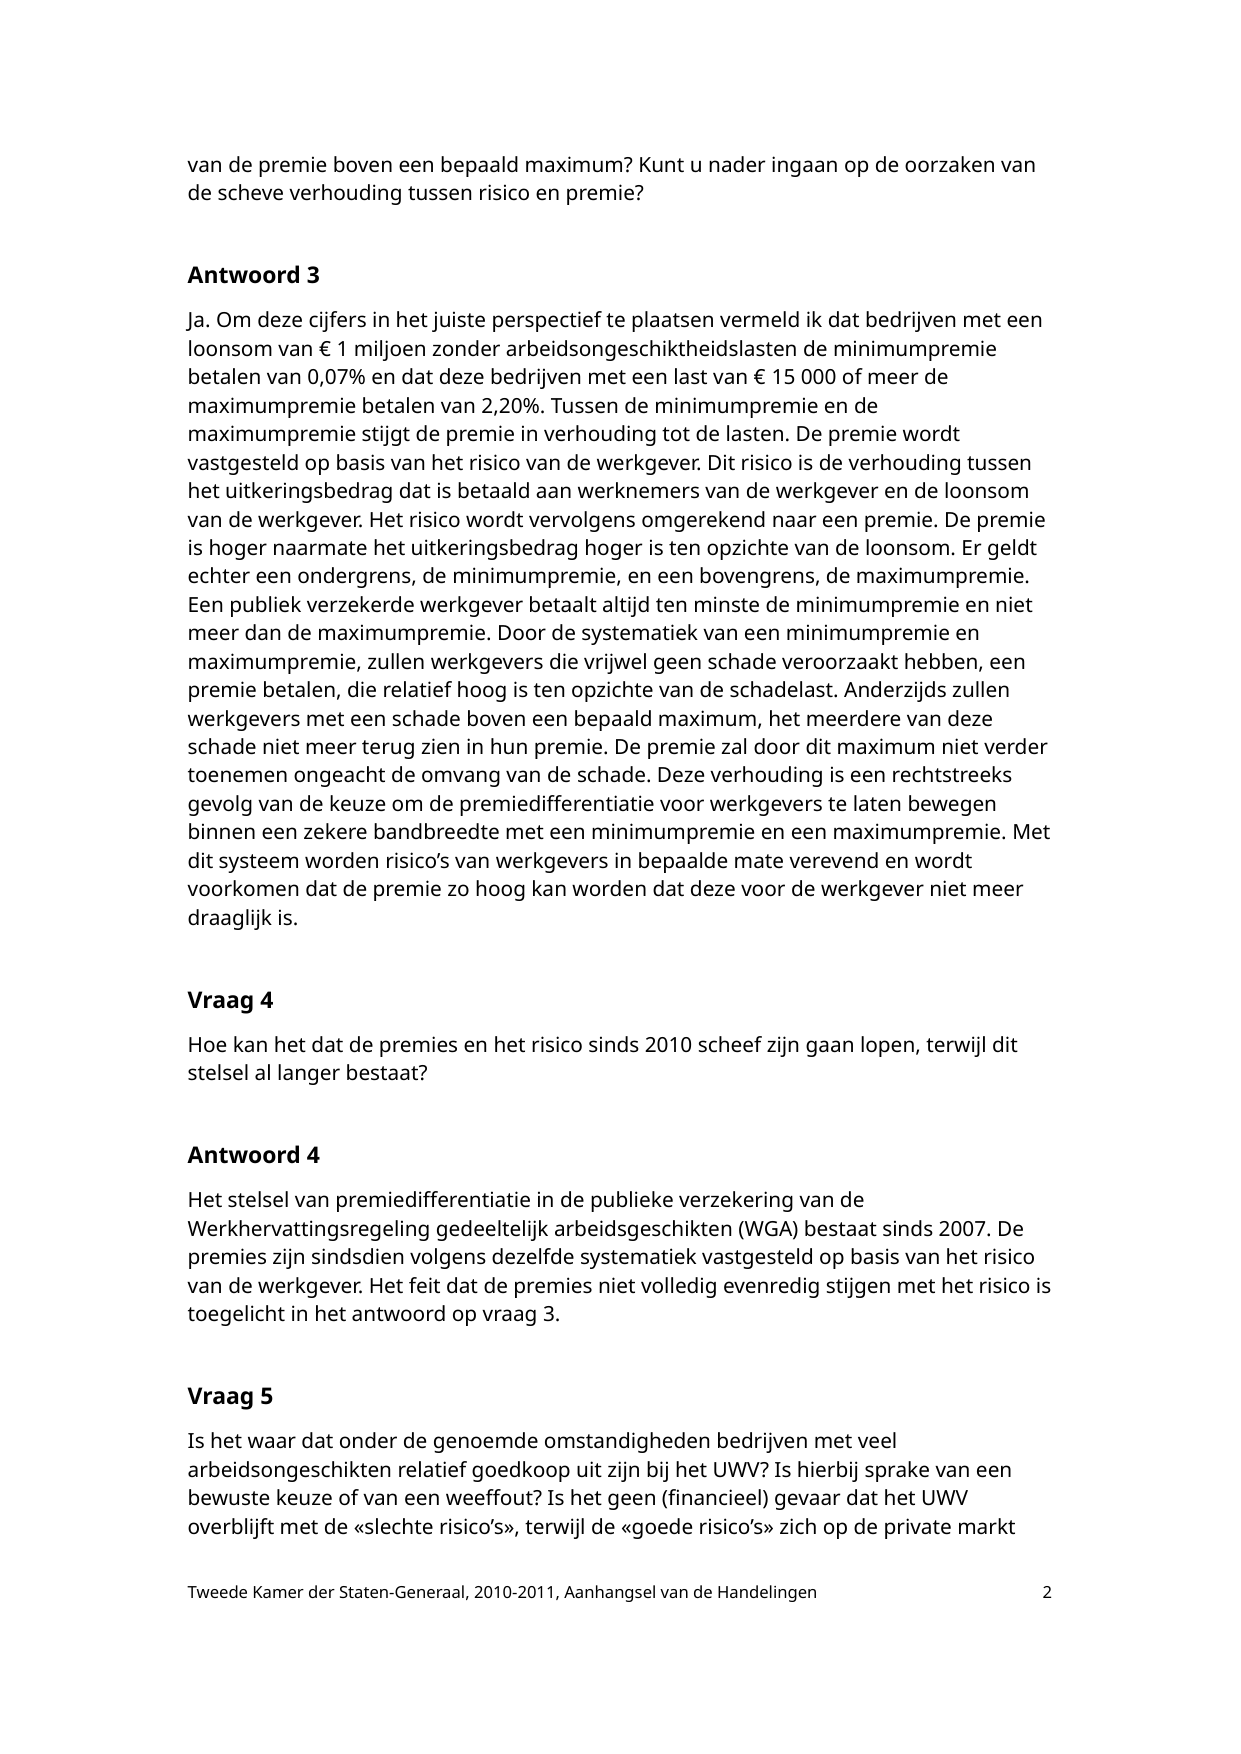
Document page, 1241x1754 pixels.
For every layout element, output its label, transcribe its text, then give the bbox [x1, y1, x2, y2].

subtitle Antwoord 3 [187, 259, 1053, 291]
text Hoe kan het dat de premies en het risico sinds 2010 scheef zijn gaan lopen, terwijl dit stelsel al langer bestaat? [187, 1030, 1053, 1087]
text Het stelsel van premiedifferentiatie in de publieke verzekering van de Werkhervattingsregeling gedeeltelijk arbeidsgeschikten (WGA) bestaat sinds 2007. De premies zijn sindsdien volgens dezelfde systematiek vastgesteld op basis van het risico van de werkgever. Het feit dat de premies niet volledig evenredig stijgen met het risico is toegelicht in het antwoord op vraag 3. [187, 1186, 1053, 1328]
text van de premie boven een bepaald maximum? Kunt u nader ingaan op de oorzaken van de scheve verhouding tussen risico en premie? [187, 150, 1053, 207]
text Ja. Om deze cijfers in het juiste perspectief te plaatsen vermeld ik dat bedrijven met een loonsom van € 1 miljoen zonder arbeidsongeschiktheidslasten de minimumpremie betalen van 0,07% en dat deze bedrijven met een last van € 15 000 of meer de maximumpremie betalen van 2,20%. Tussen de minimumpremie en de maximumpremie stijgt de premie in verhouding tot de lasten. De premie wordt vastgesteld op basis van het risico van de werkgever. Dit risico is de verhouding tussen het uitkeringsbedrag dat is betaald aan werknemers van de werkgever en de loonsom van de werkgever. Het risico wordt vervolgens omgerekend naar een premie. De premie is hoger naarmate het uitkeringsbedrag hoger is ten opzichte van de loonsom. Er geldt echter een ondergrens, de minimumpremie, en een bovengrens, de maximumpremie. Een publiek verzekerde werkgever betaalt altijd ten minste de minimumpremie en niet meer dan de maximumpremie. Door de systematiek van een minimumpremie en maximumpremie, zullen werkgevers die vrijwel geen schade veroorzaakt hebben, een premie betalen, die relatief hoog is ten opzichte van de schadelast. Anderzijds zullen werkgevers met een schade boven een bepaald maximum, het meerdere van deze schade niet meer terug zien in hun premie. De premie zal door dit maximum niet verder toenemen ongeacht de omvang van de schade. Deze verhouding is een rechtstreeks gevolg van de keuze om de premiedifferentiatie voor werkgevers te laten bewegen binnen een zekere bandbreedte met een minimumpremie en een maximumpremie. Met dit systeem worden risico’s van werkgevers in bepaalde mate verevend en wordt voorkomen dat de premie zo hoog kan worden dat deze voor de werkgever niet meer draaglijk is. [187, 306, 1053, 931]
subtitle Antwoord 4 [187, 1139, 1053, 1171]
subtitle Vraag 4 [187, 984, 1053, 1015]
text Is het waar dat onder de genoemde omstandigheden bedrijven met veel arbeidsongeschikten relatief goedkoop uit zijn bij het UWV? Is hierbij sprake van een bewuste keuze of van een weeffout? Is het geen (financieel) gevaar dat het UWV overblijft met de «slechte risico’s», terwijl de «goede risico’s» zich op de private markt [187, 1427, 1053, 1540]
subtitle Vraag 5 [187, 1380, 1053, 1412]
